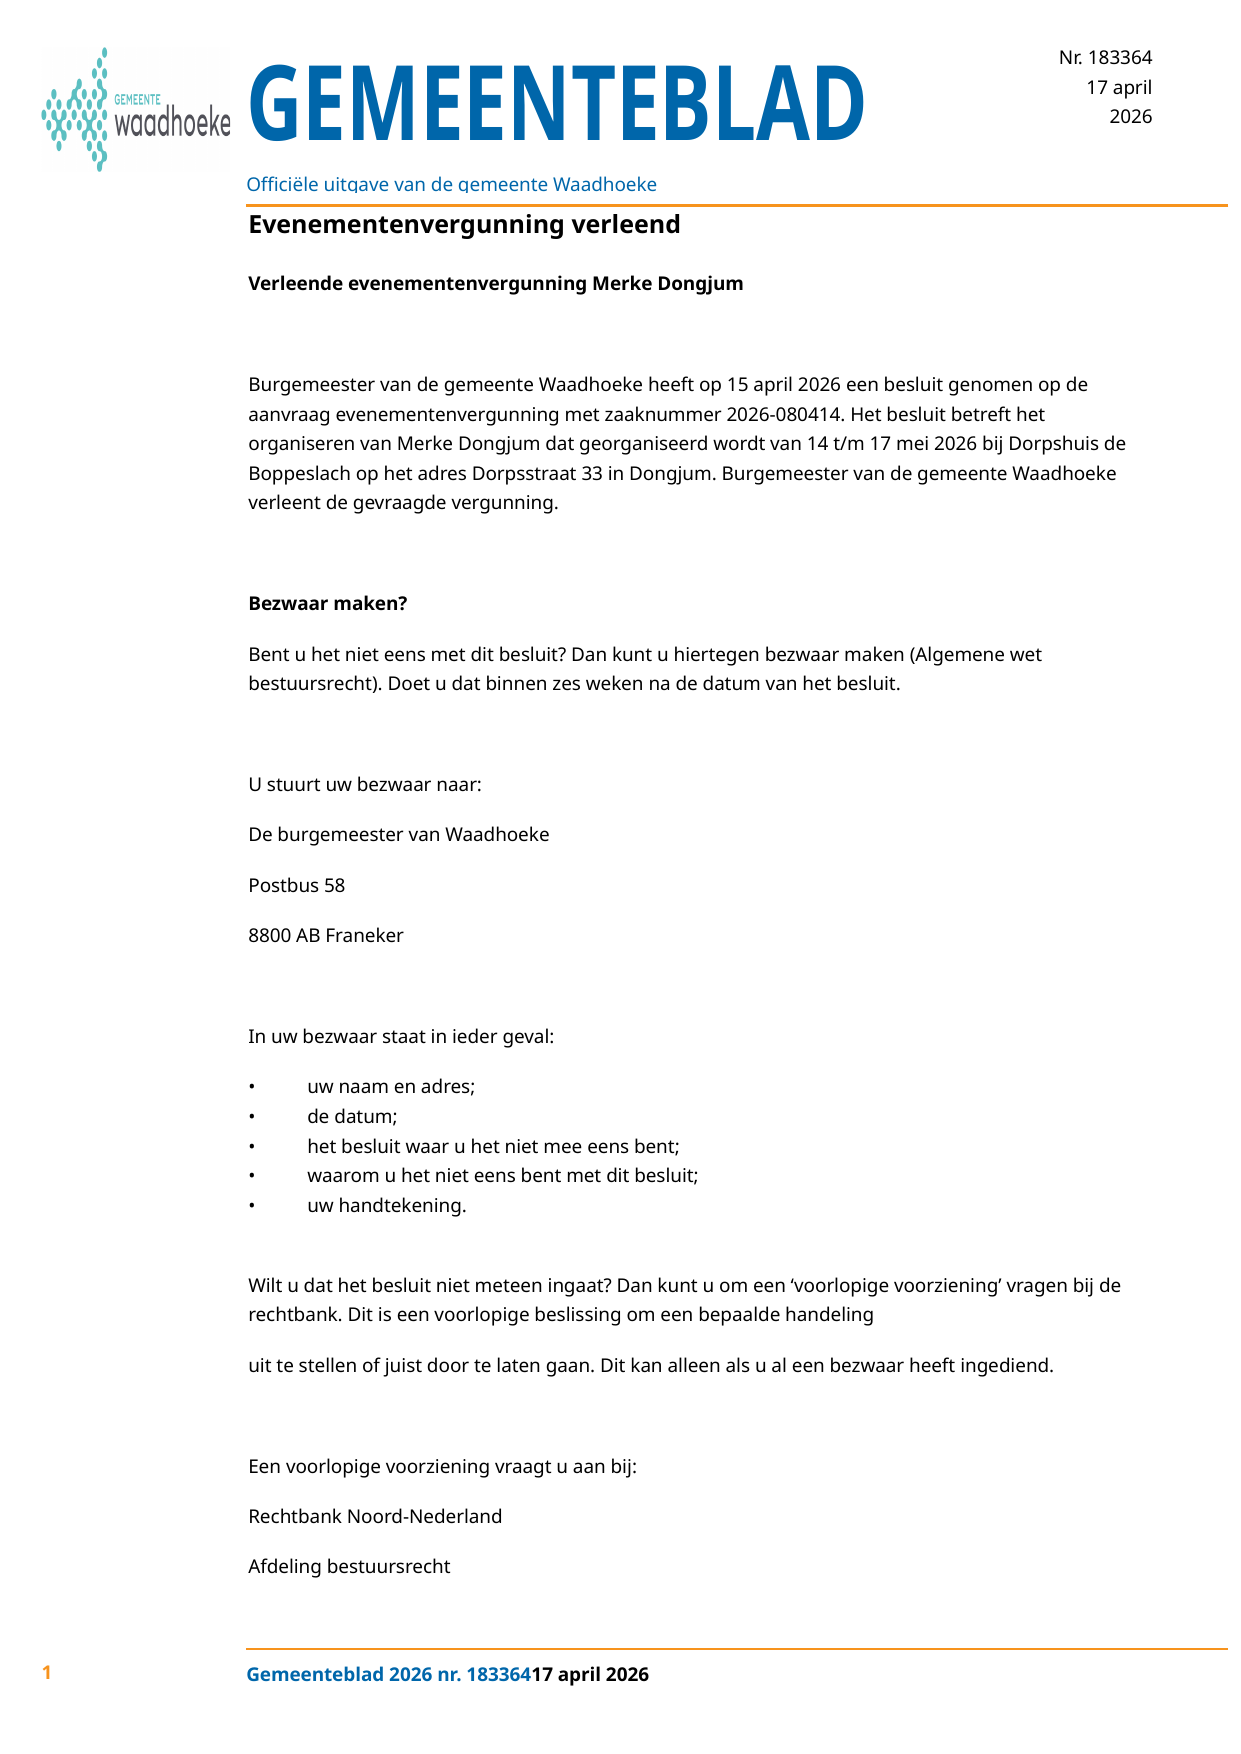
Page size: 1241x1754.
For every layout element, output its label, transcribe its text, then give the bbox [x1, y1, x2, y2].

text Burgemeester van de gemeente Waadhoeke heeft op 15 april 2026 een besluit genomen op de aanvraag evenementenvergunning met zaaknummer 2026-080414. Het besluit betreft het organiseren van Merke Dongjum dat georganiseerd wordt van 14 t/m 17 mei 2026 bij Dorpshuis de Boppeslach op het adres Dorpsstraat 33 in Dongjum. Burgemeester van de gemeente Waadhoeke verleent de gevraagde vergunning. [248, 371, 1152, 515]
text Evenementenvergunning verleend [248, 207, 1152, 241]
text uit te stellen of juist door te laten gaan. Dit kan alleen als u al een bezwaar heeft ingediend. [248, 1352, 1152, 1378]
text Afdeling bestuursrecht [248, 1554, 1152, 1579]
picture [41, 47, 231, 172]
text In uw bezwaar staat in ieder geval: [248, 1023, 1152, 1049]
text Bent u het niet eens met dit besluit? Dan kunt u hiertegen bezwaar maken (Algemene wet bestuursrecht). Doet u dat binnen zes weken na de datum van het besluit. [248, 641, 1152, 696]
list de datum; [248, 1103, 1152, 1129]
text Rechtbank Noord-Nederland [248, 1503, 1152, 1529]
list uw handtekening. [248, 1192, 1152, 1218]
list waarom u het niet eens bent met dit besluit; [248, 1162, 1152, 1188]
text Verleende evenementenvergunning Merke Dongjum [248, 270, 1152, 296]
text Wilt u dat het besluit niet meteen ingaat? Dan kunt u om een ‘voorlopige voorziening’ vragen bij de rechtbank. Dit is een voorlopige beslissing om een bepaalde handeling [248, 1272, 1152, 1327]
text Postbus 58 [248, 872, 1152, 898]
list het besluit waar u het niet mee eens bent; [248, 1133, 1152, 1158]
text Een voorlopige voorziening vraagt u aan bij: [248, 1453, 1152, 1478]
text De burgemeester van Waadhoeke [248, 822, 1152, 847]
text Bezwaar maken? [248, 590, 1152, 616]
text 8800 AB Franeker [248, 922, 1152, 948]
list uw naam en adres; [248, 1074, 1152, 1099]
text U stuurt uw bezwaar naar: [248, 771, 1152, 797]
